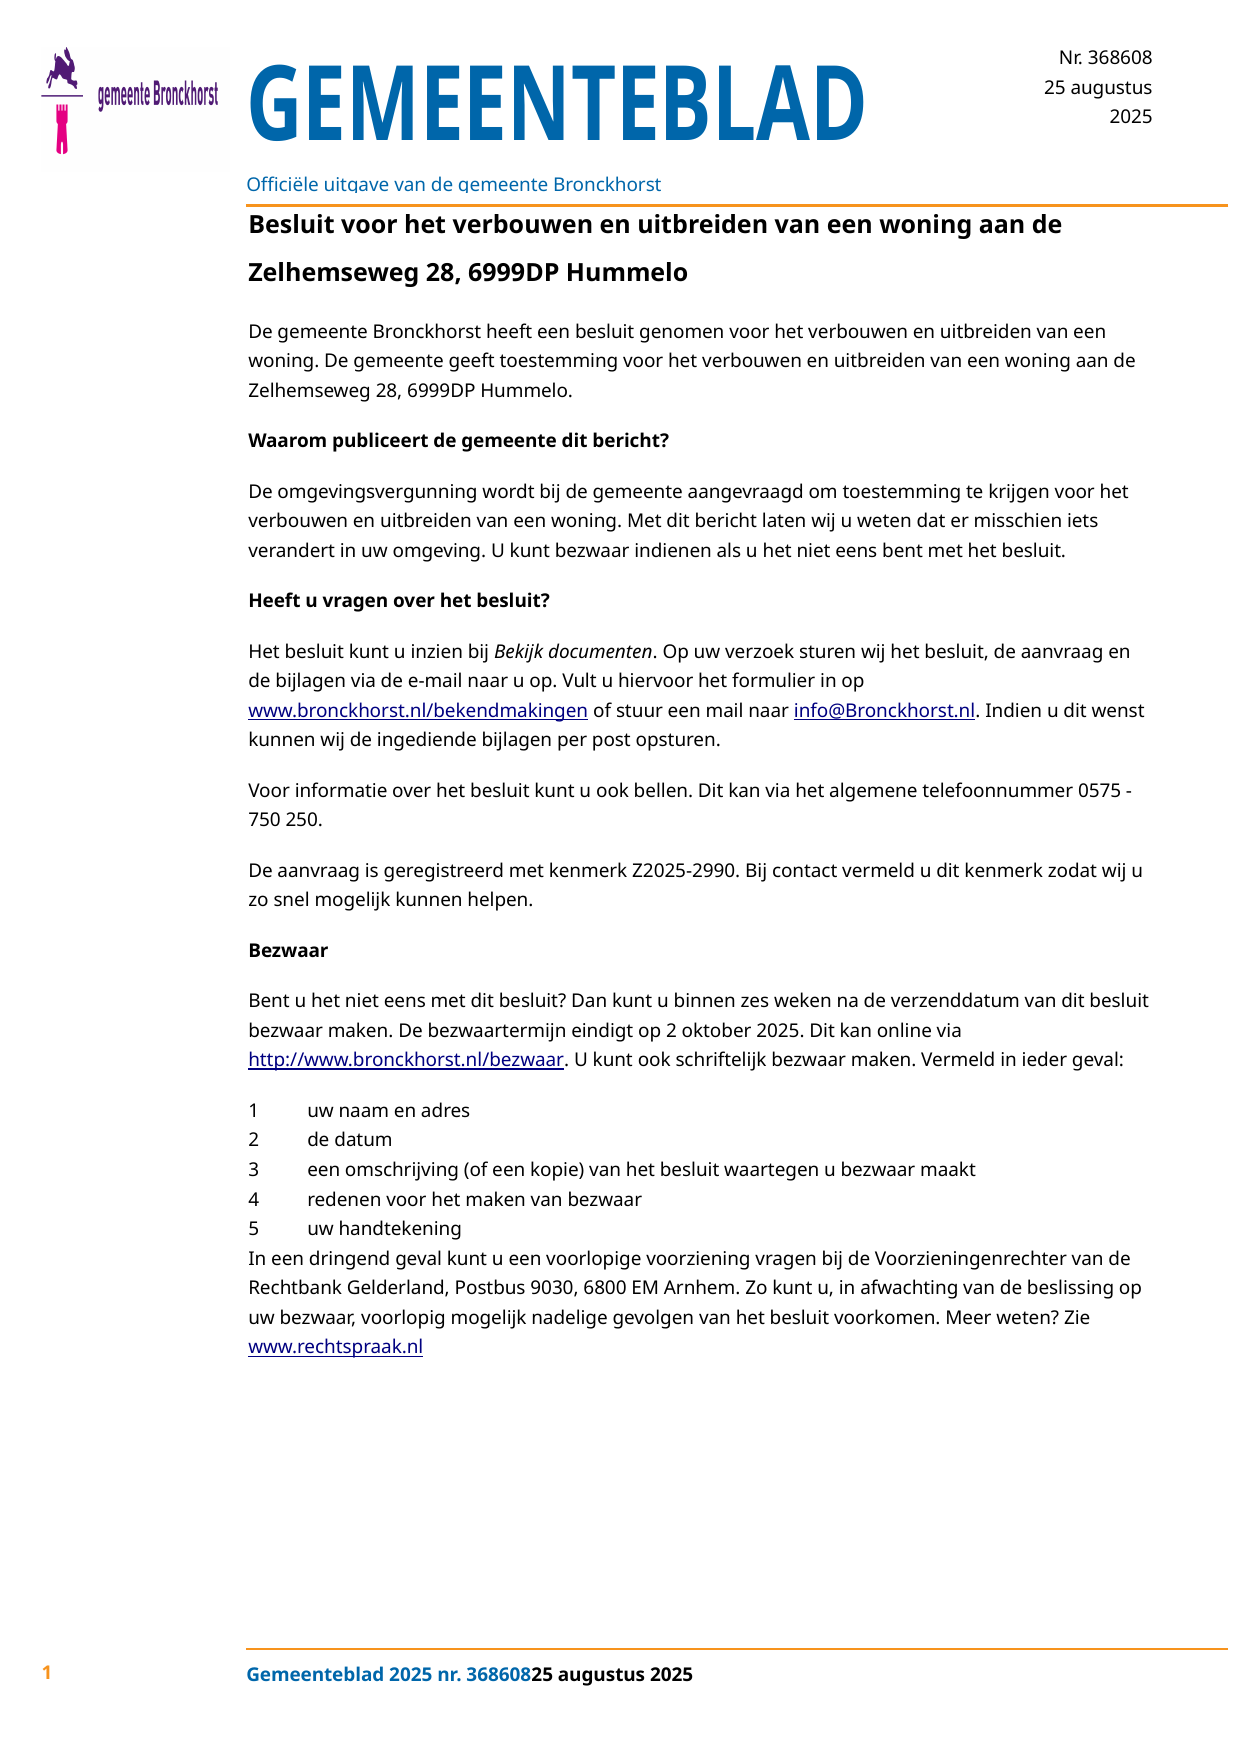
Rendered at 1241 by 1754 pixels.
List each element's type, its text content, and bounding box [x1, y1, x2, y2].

text Heeft u vragen over het besluit? [248, 587, 1152, 613]
text Het besluit kunt u inzien bij Bekijk documenten. Op uw verzoek sturen wij het besluit, de aanvraag en de bijlagen via de e-mail naar u op. Vult u hiervoor het formulier in op www.bronckhorst.nl/bekendmakingen of stuur een mail naar info@Bronckhorst.nl. Indien u dit wenst kunnen wij de ingediende bijlagen per post opsturen. [248, 638, 1152, 752]
picture [41, 47, 231, 172]
text In een dringend geval kunt u een voorlopige voorziening vragen bij de Voorzieningenrechter van de Rechtbank Gelderland, Postbus 9030, 6800 EM Arnhem. Zo kunt u, in afwachting van de beslissing op uw bezwaar, voorlopig mogelijk nadelige gevolgen van het besluit voorkomen. Meer weten? Zie www.rechtspraak.nl [248, 1245, 1152, 1359]
text De aanvraag is geregistreerd met kenmerk Z2025-2990. Bij contact vermeld u dit kenmerk zodat wij u zo snel mogelijk kunnen helpen. [248, 857, 1152, 912]
list redenen voor het maken van bezwaar [248, 1186, 1152, 1212]
list uw naam en adres [248, 1097, 1152, 1123]
text Bezwaar [248, 937, 1152, 963]
text Bent u het niet eens met dit besluit? Dan kunt u binnen zes weken na de verzenddatum van dit besluit bezwaar maken. De bezwaartermijn eindigt op 2 oktober 2025. Dit kan online via http://www.bronckhorst.nl/bezwaar. U kunt ook schriftelijk bezwaar maken. Vermeld in ieder geval: [248, 987, 1152, 1072]
text De omgevingsvergunning wordt bij de gemeente aangevraagd om toestemming te krijgen voor het verbouwen en uitbreiden van een woning. Met dit bericht laten wij u weten dat er misschien iets verandert in uw omgeving. U kunt bezwaar indienen als u het niet eens bent met het besluit. [248, 478, 1152, 563]
list een omschrijving (of een kopie) van het besluit waartegen u bezwaar maakt [248, 1156, 1152, 1182]
text Voor informatie over het besluit kunt u ook bellen. Dit kan via het algemene telefoonnummer 0575 - 750 250. [248, 777, 1152, 832]
list uw handtekening [248, 1215, 1152, 1241]
text Besluit voor het verbouwen en uitbreiden van een woning aan de Zelhemseweg 28, 6999DP Hummelo [248, 207, 1152, 288]
text Waarom publiceert de gemeente dit bericht? [248, 427, 1152, 453]
text De gemeente Bronckhorst heeft een besluit genomen voor het verbouwen en uitbreiden van een woning. De gemeente geeft toestemming voor het verbouwen en uitbreiden van een woning aan de Zelhemseweg 28, 6999DP Hummelo. [248, 318, 1152, 403]
list de datum [248, 1127, 1152, 1152]
